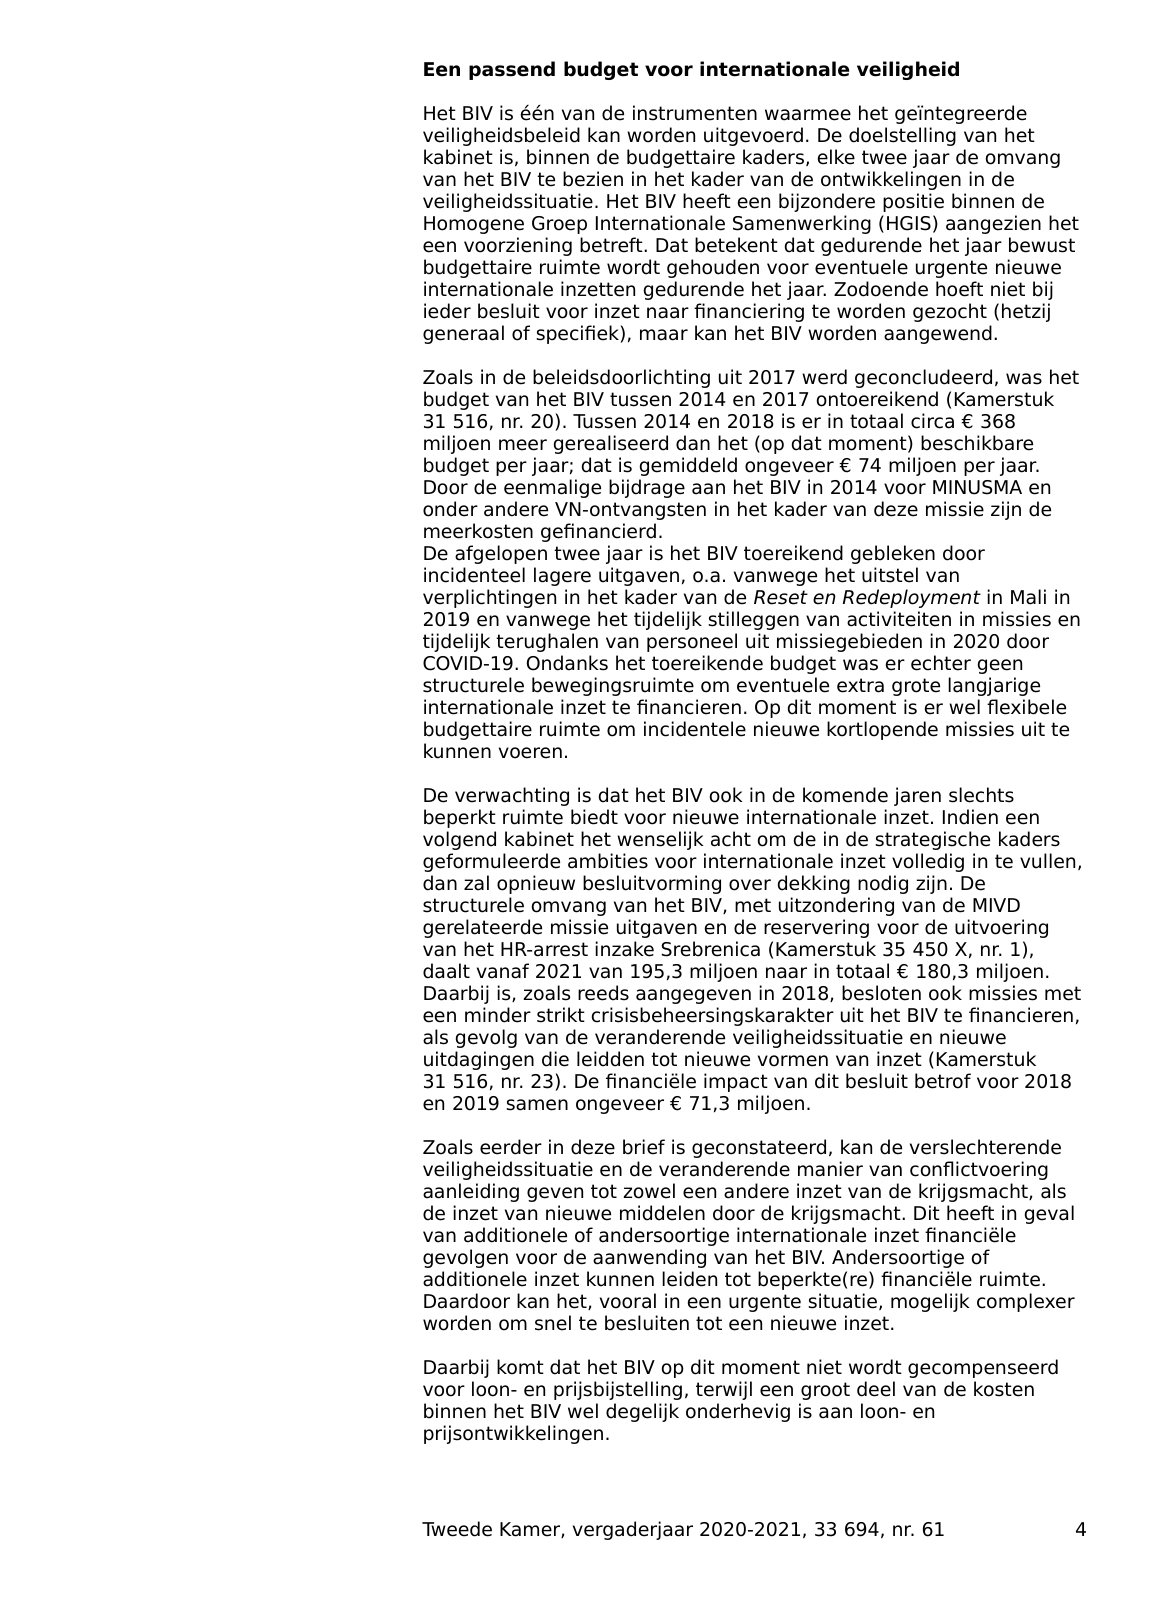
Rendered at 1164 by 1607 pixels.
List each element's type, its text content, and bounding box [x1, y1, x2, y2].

text De afgelopen twee jaar is het BIV toereikend gebleken door incidenteel lagere uitgaven, o.a. vanwege het uitstel van verplichtingen in het kader van de Reset en Redeployment in Mali in 2019 en vanwege het tijdelijk stilleggen van activiteiten in missies en tijdelijk terughalen van personeel uit missiegebieden in 2020 door COVID-19. Ondanks het toereikende budget was er echter geen structurele bewegingsruimte om eventuele extra grote langjarige internationale inzet te financieren. Op dit moment is er wel flexibele budgettaire ruimte om incidentele nieuwe kortlopende missies uit te kunnen voeren. [422, 543, 1087, 763]
text Het BIV is één van de instrumenten waarmee het geïntegreerde veiligheidsbeleid kan worden uitgevoerd. De doelstelling van het kabinet is, binnen de budgettaire kaders, elke twee jaar de omvang van het BIV te bezien in het kader van de ontwikkelingen in de veiligheidssituatie. Het BIV heeft een bijzondere positie binnen de Homogene Groep Internationale Samenwerking (HGIS) aangezien het een voorziening betreft. Dat betekent dat gedurende het jaar bewust budgettaire ruimte wordt gehouden voor eventuele urgente nieuwe internationale inzetten gedurende het jaar. Zodoende hoeft niet bij ieder besluit voor inzet naar financiering te worden gezocht (hetzij generaal of specifiek), maar kan het BIV worden aangewend. [422, 103, 1087, 345]
text Zoals in de beleidsdoorlichting uit 2017 werd geconcludeerd, was het budget van het BIV tussen 2014 en 2017 ontoereikend (Kamerstuk 31 516, nr. 20). Tussen 2014 en 2018 is er in totaal circa € 368 miljoen meer gerealiseerd dan het (op dat moment) beschikbare budget per jaar; dat is gemiddeld ongeveer € 74 miljoen per jaar. Door de eenmalige bijdrage aan het BIV in 2014 voor MINUSMA en onder andere VN-ontvangsten in het kader van deze missie zijn de meerkosten gefinancierd. [422, 367, 1087, 543]
text De verwachting is dat het BIV ook in de komende jaren slechts beperkt ruimte biedt voor nieuwe internationale inzet. Indien een volgend kabinet het wenselijk acht om de in de strategische kaders geformuleerde ambities voor internationale inzet volledig in te vullen, dan zal opnieuw besluitvorming over dekking nodig zijn. De structurele omvang van het BIV, met uitzondering van de MIVD gerelateerde missie uitgaven en de reservering voor de uitvoering van het HR-arrest inzake Srebrenica (Kamerstuk 35 450 X, nr. 1), daalt vanaf 2021 van 195,3 miljoen naar in totaal € 180,3 miljoen. Daarbij is, zoals reeds aangegeven in 2018, besloten ook missies met een minder strikt crisisbeheersingskarakter uit het BIV te financieren, als gevolg van de veranderende veiligheidssituatie en nieuwe uitdagingen die leidden tot nieuwe vormen van inzet (Kamerstuk 31 516, nr. 23). De financiële impact van dit besluit betrof voor 2018 en 2019 samen ongeveer € 71,3 miljoen. [422, 785, 1087, 1115]
text Zoals eerder in deze brief is geconstateerd, kan de verslechterende veiligheidssituatie en de veranderende manier van conflictvoering aanleiding geven tot zowel een andere inzet van de krijgsmacht, als de inzet van nieuwe middelen door de krijgsmacht. Dit heeft in geval van additionele of andersoortige internationale inzet financiële gevolgen voor de aanwending van het BIV. Andersoortige of additionele inzet kunnen leiden tot beperkte(re) financiële ruimte. Daardoor kan het, vooral in een urgente situatie, mogelijk complexer worden om snel te besluiten tot een nieuwe inzet. [422, 1137, 1087, 1335]
subtitle Een passend budget voor internationale veiligheid [422, 59, 1087, 81]
text Daarbij komt dat het BIV op dit moment niet wordt gecompenseerd voor loon- en prijsbijstelling, terwijl een groot deel van de kosten binnen het BIV wel degelijk onderhevig is aan loon- en prijsontwikkelingen. [422, 1357, 1087, 1445]
